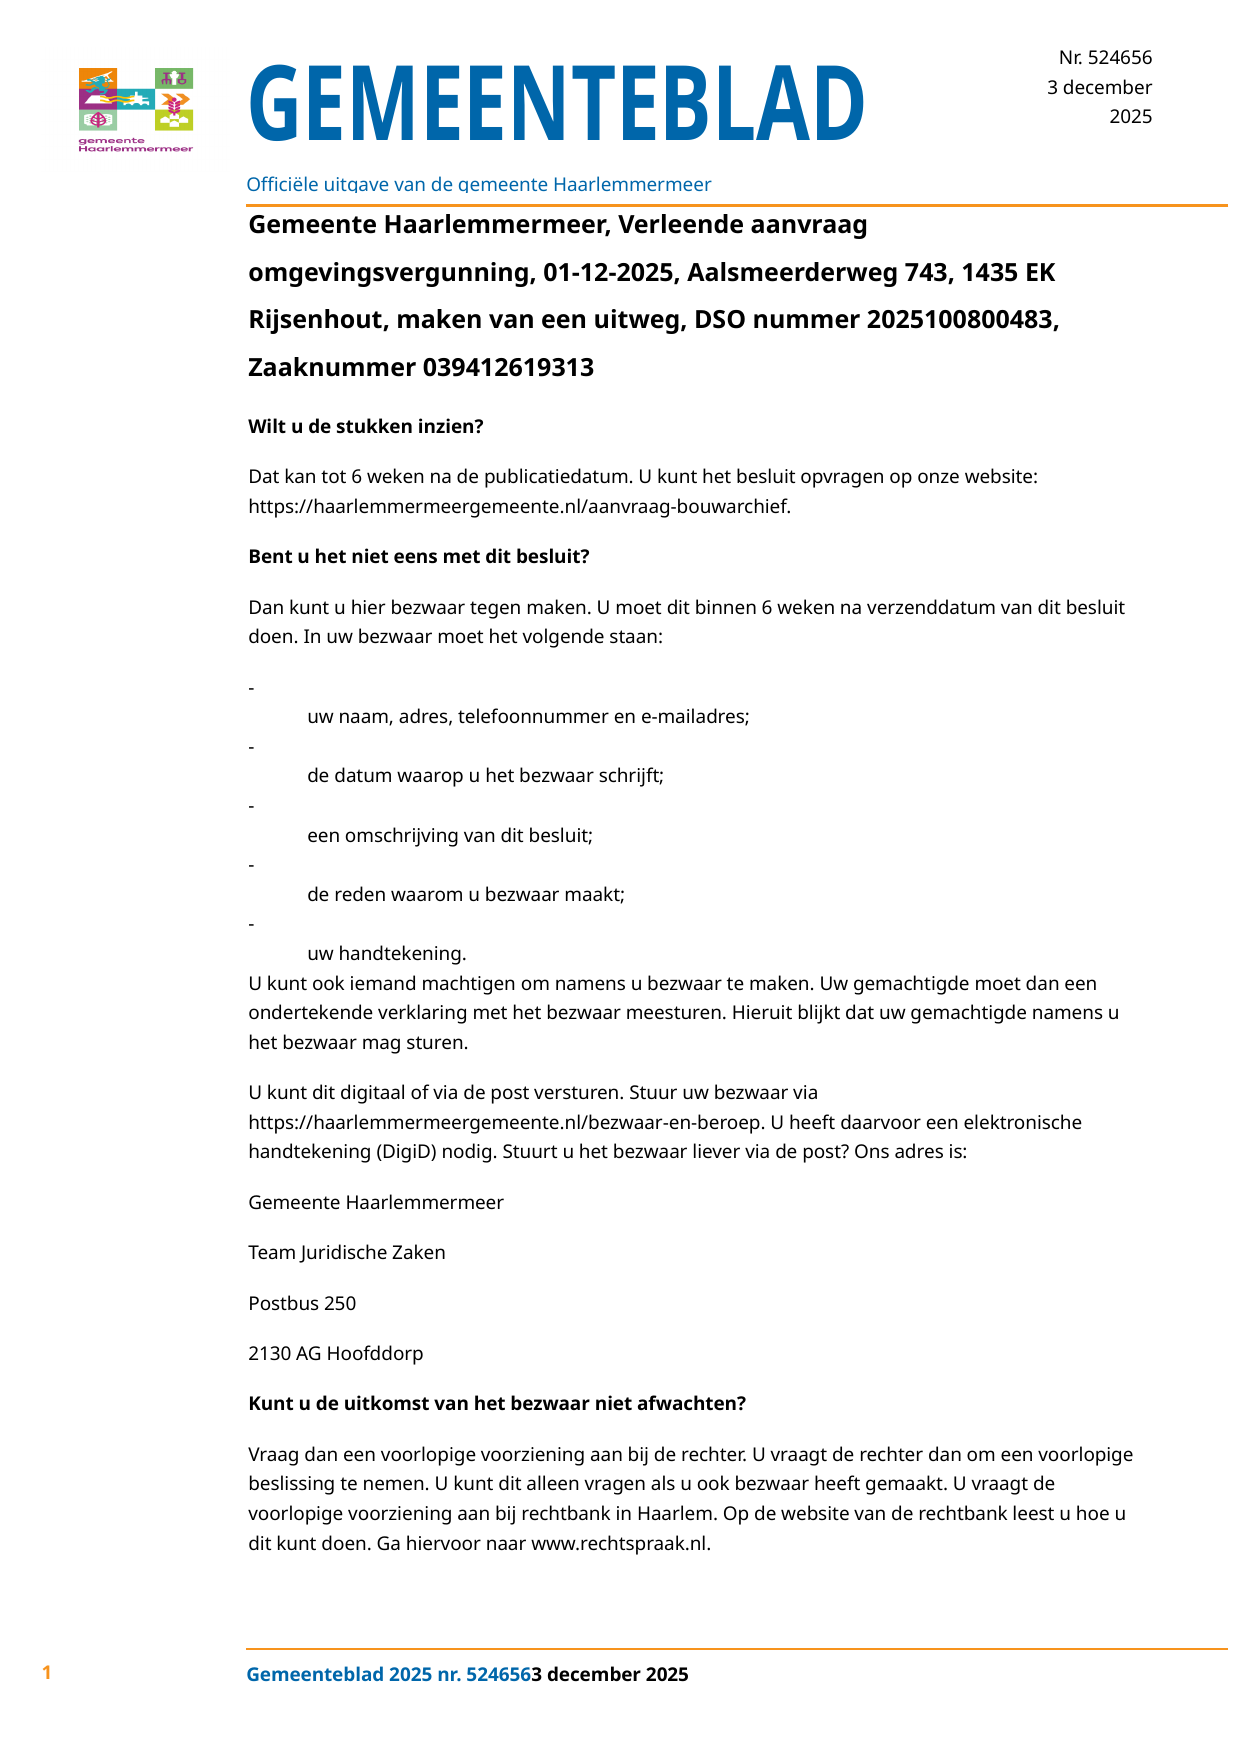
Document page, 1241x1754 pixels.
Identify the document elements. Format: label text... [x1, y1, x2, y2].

text Vraag dan een voorlopige voorziening aan bij de rechter. U vraagt de rechter dan om een voorlopige beslissing te nemen. U kunt dit alleen vragen als u ook bezwaar heeft gemaakt. U vraagt de voorlopige voorziening aan bij rechtbank in Haarlem. Op de website van de rechtbank leest u hoe u dit kunt doen. Ga hiervoor naar www.rechtspraak.nl. [248, 1441, 1152, 1556]
text Team Juridische Zaken [248, 1239, 1152, 1265]
text Gemeente Haarlemmermeer [248, 1189, 1152, 1215]
text Wilt u de stukken inzien? [248, 413, 1152, 439]
text Gemeente Haarlemmermeer, Verleende aanvraag omgevingsvergunning, 01-12-2025, Aalsmeerderweg 743, 1435 EK Rijsenhout, maken van een uitweg, DSO nummer 2025100800483, Zaaknummer 039412619313 [248, 207, 1152, 384]
text 2130 AG Hoofddorp [248, 1340, 1152, 1366]
list de reden waarom u bezwaar maakt; [248, 881, 1152, 907]
list de datum waarop u het bezwaar schrijft; [248, 763, 1152, 788]
text Dat kan tot 6 weken na de publicatiedatum. U kunt het besluit opvragen op onze website: https://haarlemmermeergemeente.nl/aanvraag-bouwarchief. [248, 463, 1152, 519]
list een omschrijving van dit besluit; [248, 822, 1152, 848]
text Bent u het niet eens met dit besluit? [248, 543, 1152, 569]
text Postbus 250 [248, 1290, 1152, 1316]
text U kunt ook iemand machtigen om namens u bezwaar te maken. Uw gemachtigde moet dan een ondertekende verklaring met het bezwaar meesturen. Hieruit blijkt dat uw gemachtigde namens u het bezwaar mag sturen. [248, 970, 1152, 1055]
text Kunt u de uitkomst van het bezwaar niet afwachten? [248, 1391, 1152, 1416]
picture [41, 47, 231, 172]
text Dan kunt u hier bezwaar tegen maken. U moet dit binnen 6 weken na verzenddatum van dit besluit doen. In uw bezwaar moet het volgende staan: [248, 594, 1152, 649]
text U kunt dit digitaal of via de post versturen. Stuur uw bezwaar via https://haarlemmermeergemeente.nl/bezwaar-en-beroep. U heeft daarvoor een elektronische handtekening (DigiD) nodig. Stuurt u het bezwaar liever via de post? Ons adres is: [248, 1079, 1152, 1164]
list uw handtekening. [248, 940, 1152, 966]
list uw naam, adres, telefoonnummer en e-mailadres; [248, 703, 1152, 729]
